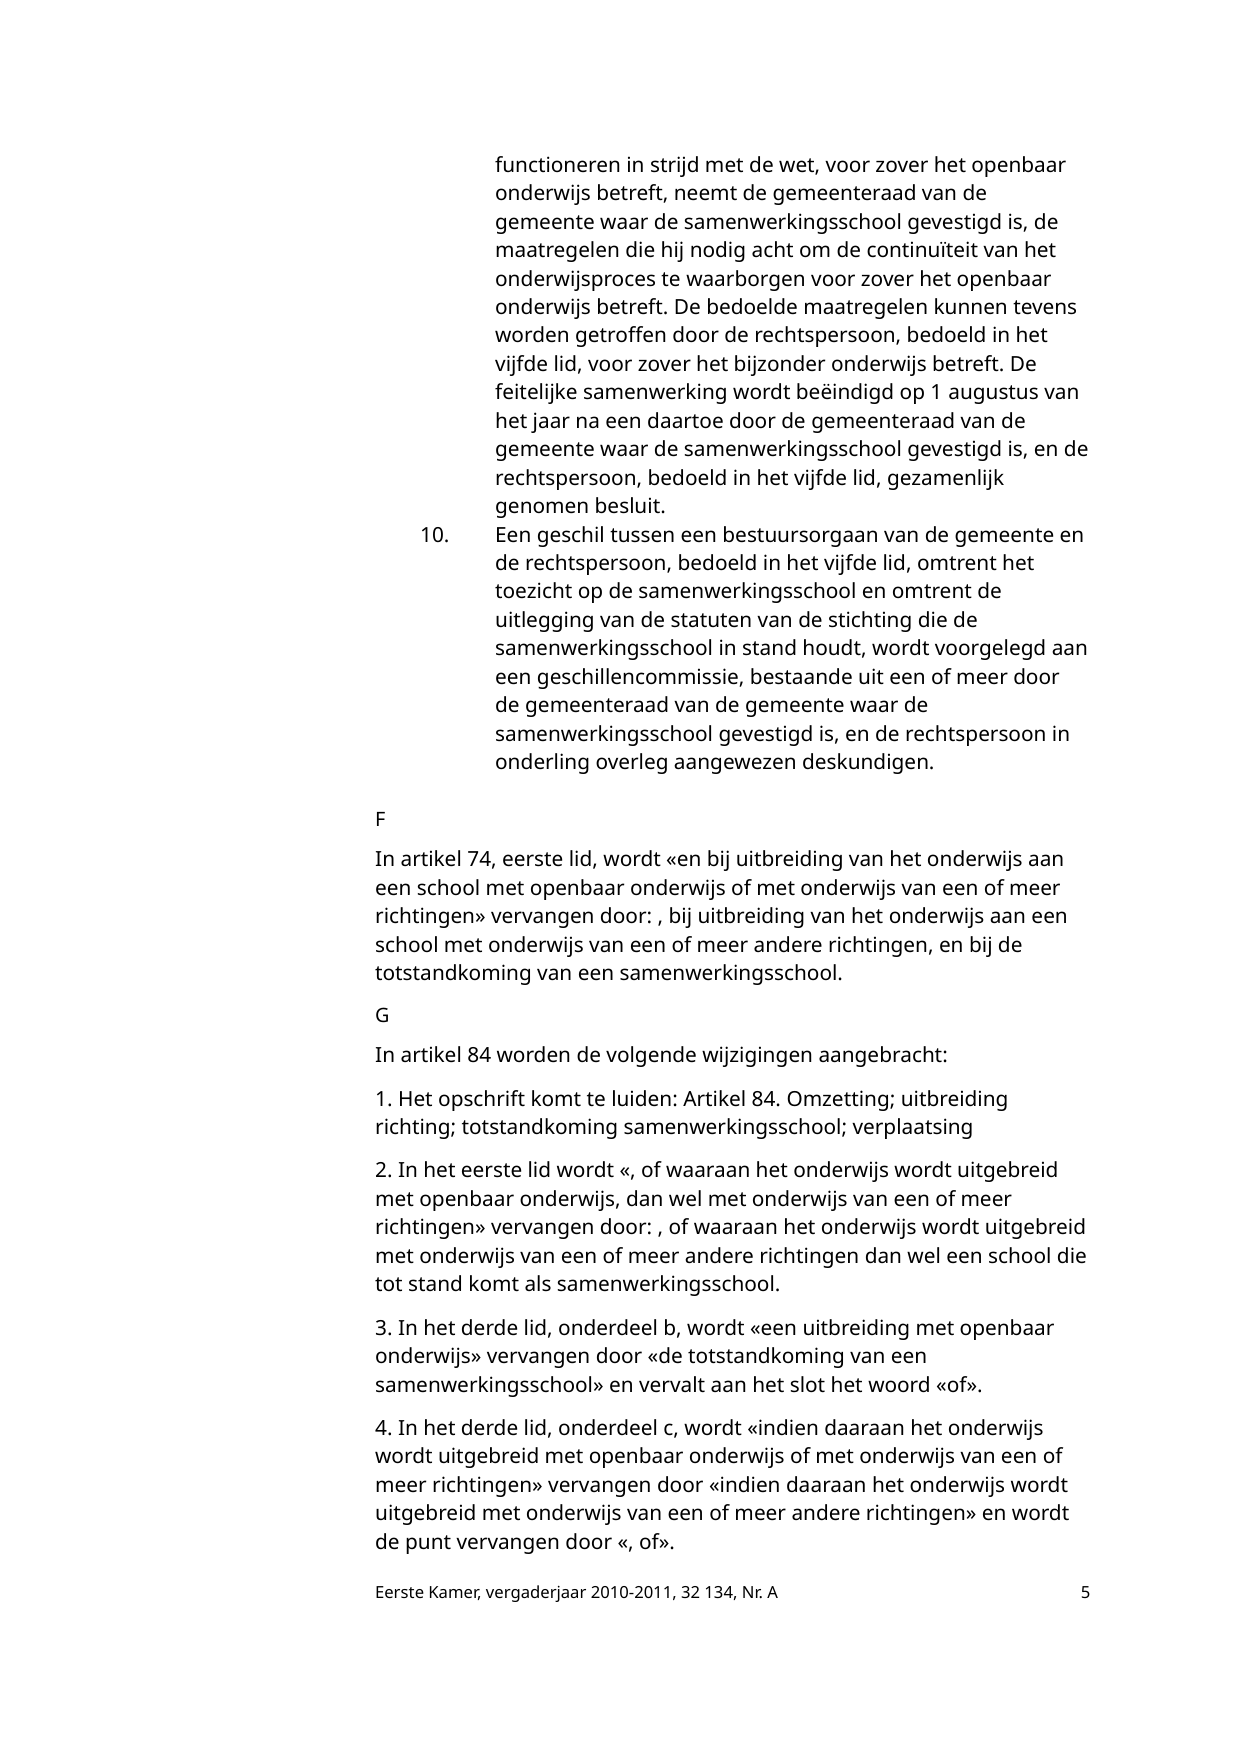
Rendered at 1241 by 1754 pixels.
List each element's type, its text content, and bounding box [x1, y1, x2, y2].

text 2. In het eerste lid wordt «, of waaraan het onderwijs wordt uitgebreid met openbaar onderwijs, dan wel met onderwijs van een of meer richtingen» vervangen door: , of waaraan het onderwijs wordt uitgebreid met onderwijs van een of meer andere richtingen dan wel een school die tot stand komt als samenwerkingsschool. [375, 1156, 1090, 1298]
list functioneren in strijd met de wet, voor zover het openbaar onderwijs betreft, neemt de gemeenteraad van de gemeente waar de samenwerkingsschool gevestigd is, de maatregelen die hij nodig acht om de continuïteit van het onderwijsproces te waarborgen voor zover het openbaar onderwijs betreft. De bedoelde maatregelen kunnen tevens worden getroffen door de rechtspersoon, bedoeld in het vijfde lid, voor zover het bijzonder onderwijs betreft. De feitelijke samenwerking wordt beëindigd op 1 augustus van het jaar na een daartoe door de gemeenteraad van de gemeente waar de samenwerkingsschool gevestigd is, en de rechtspersoon, bedoeld in het vijfde lid, gezamenlijk genomen besluit. [420, 150, 1090, 520]
text In artikel 74, eerste lid, wordt «en bij uitbreiding van het onderwijs aan een school met openbaar onderwijs of met onderwijs van een of meer richtingen» vervangen door: , bij uitbreiding van het onderwijs aan een school met onderwijs van een of meer andere richtingen, en bij de totstandkoming van een samenwerkingsschool. [375, 844, 1090, 987]
text 4. In het derde lid, onderdeel c, wordt «indien daaraan het onderwijs wordt uitgebreid met openbaar onderwijs of met onderwijs van een of meer richtingen» vervangen door «indien daaraan het onderwijs wordt uitgebreid met onderwijs van een of meer andere richtingen» en wordt de punt vervangen door «, of». [375, 1413, 1090, 1555]
text In artikel 84 worden de volgende wijzigingen aangebracht: [375, 1040, 1090, 1069]
text G [375, 1002, 1090, 1028]
text 3. In het derde lid, onderdeel b, wordt «een uitbreiding met openbaar onderwijs» vervangen door «de totstandkoming van een samenwerkingsschool» en vervalt aan het slot het woord «of». [375, 1313, 1090, 1398]
text 1. Het opschrift komt te luiden: Artikel 84. Omzetting; uitbreiding richting; totstandkoming samenwerkingsschool; verplaatsing [375, 1084, 1090, 1141]
list Een geschil tussen een bestuursorgaan van de gemeente en de rechtspersoon, bedoeld in het vijfde lid, omtrent het toezicht op de samenwerkingsschool en omtrent de uitlegging van de statuten van de stichting die de samenwerkingsschool in stand houdt, wordt voorgelegd aan een geschillencommissie, bestaande uit een of meer door de gemeenteraad van de gemeente waar de samenwerkingsschool gevestigd is, en de rechtspersoon in onderling overleg aangewezen deskundigen. [420, 520, 1090, 776]
text F [375, 806, 1090, 833]
